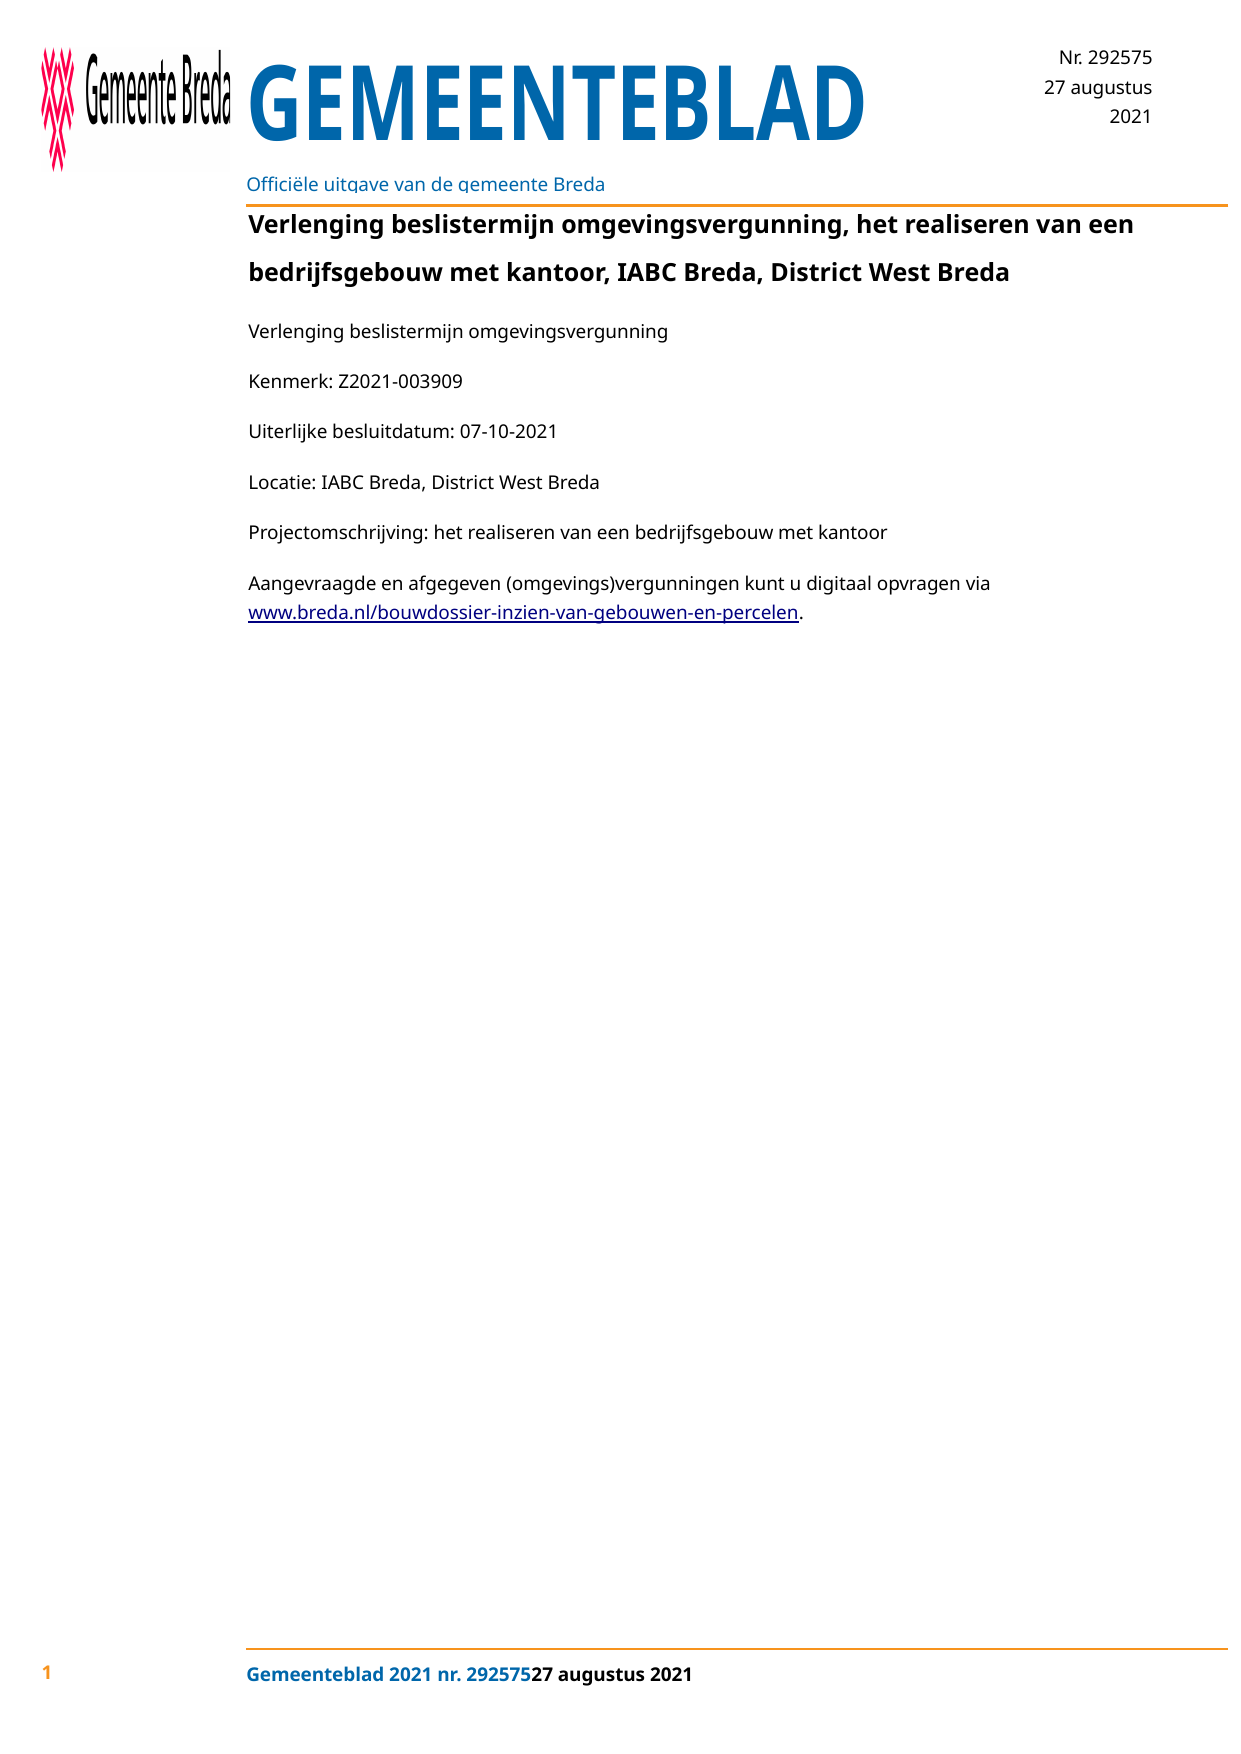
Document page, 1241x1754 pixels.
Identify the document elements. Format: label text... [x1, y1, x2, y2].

text Projectomschrijving: het realiseren van een bedrijfsgebouw met kantoor [248, 519, 1152, 545]
text Uiterlijke besluitdatum: 07-10-2021 [248, 419, 1152, 444]
text Verlenging beslistermijn omgevingsvergunning, het realiseren van een bedrijfsgebouw met kantoor, IABC Breda, District West Breda [248, 207, 1152, 288]
text Kenmerk: Z2021-003909 [248, 368, 1152, 394]
picture [41, 47, 231, 172]
text Locatie: IABC Breda, District West Breda [248, 469, 1152, 495]
text Aangevraagde en afgegeven (omgevings)vergunningen kunt u digitaal opvragen via www.breda.nl/bouwdossier-inzien-van-gebouwen-en-percelen. [248, 570, 1152, 625]
text Verlenging beslistermijn omgevingsvergunning [248, 318, 1152, 344]
